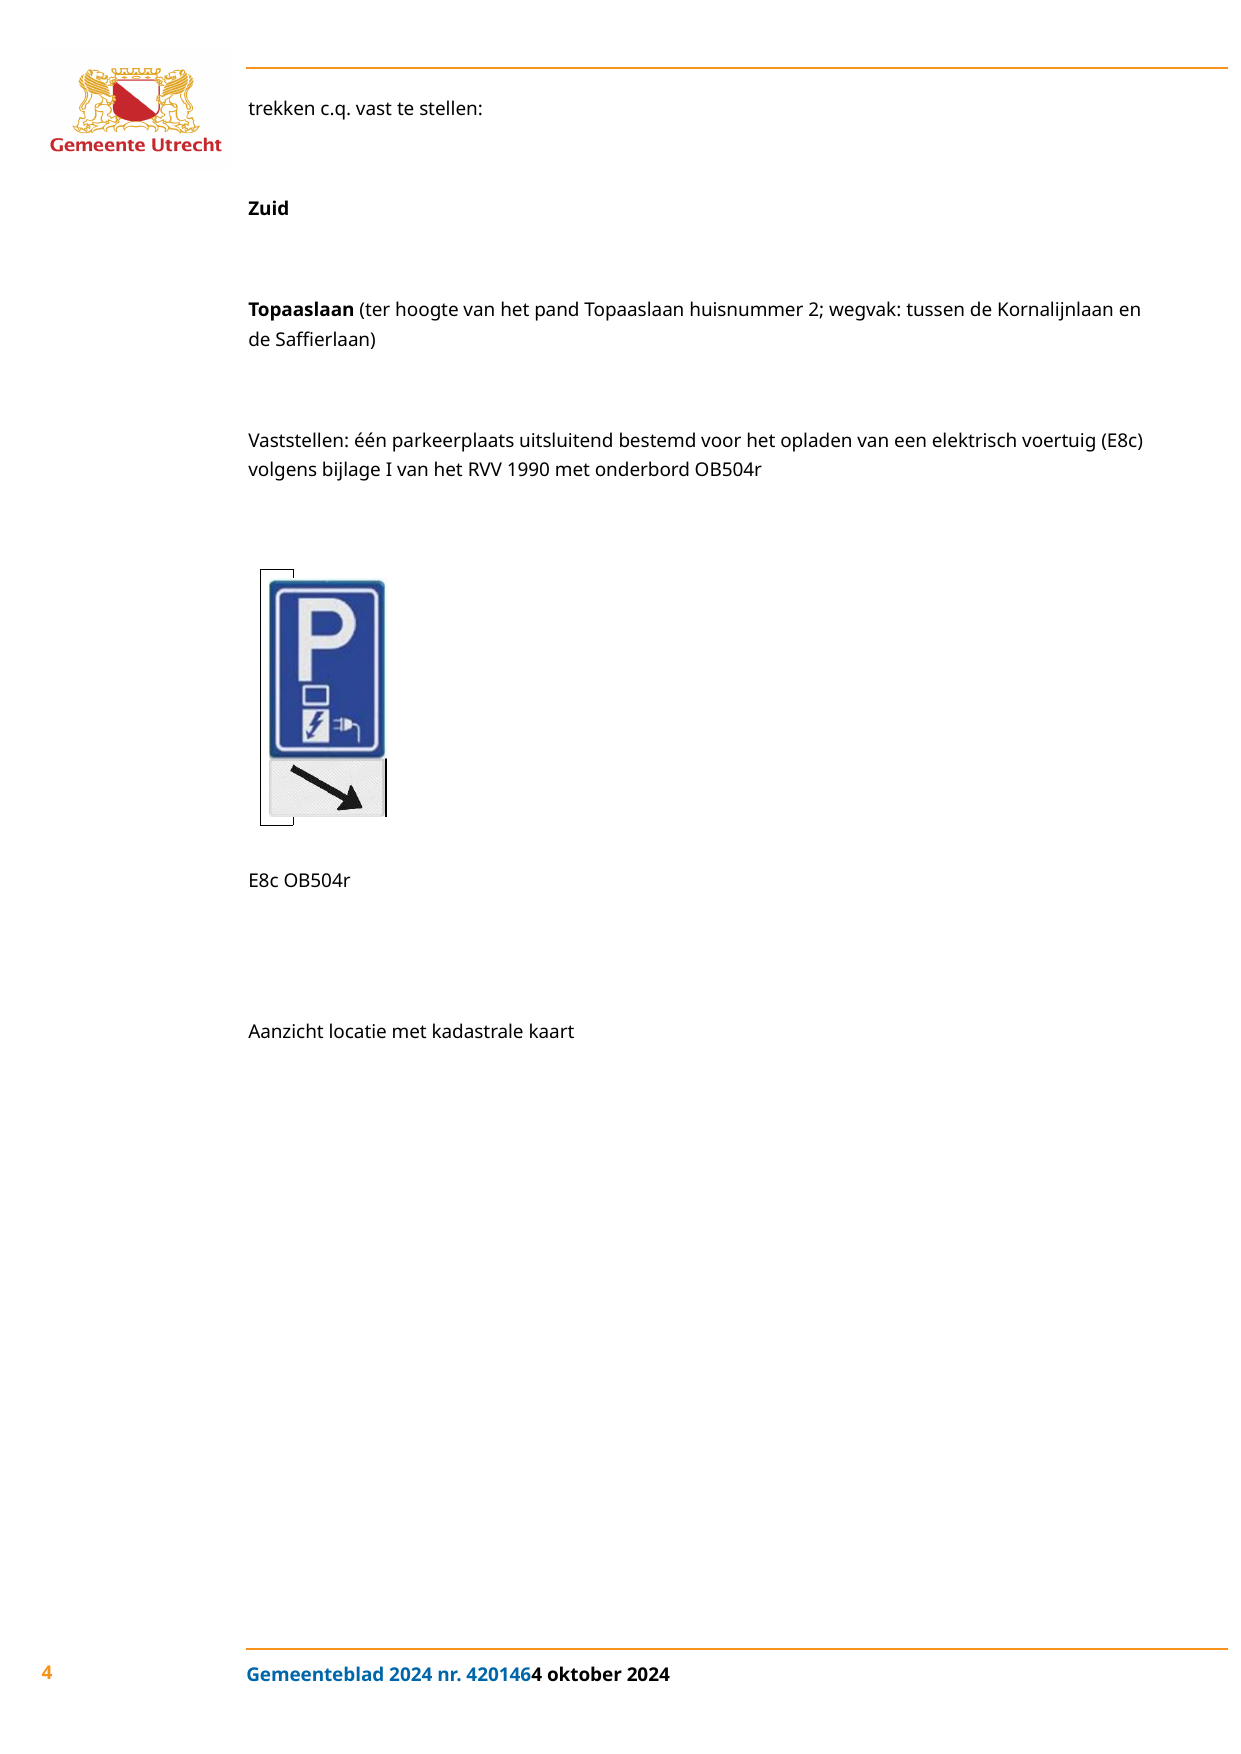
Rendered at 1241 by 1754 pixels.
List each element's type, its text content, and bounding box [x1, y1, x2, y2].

text E8c OB504r [248, 867, 1152, 893]
text Aanzicht locatie met kadastrale kaart [248, 1018, 1152, 1044]
text Vaststellen: één parkeerplaats uitsluitend bestemd voor het opladen van een elektrisch voertuig (E8c) volgens bijlage I van het RVV 1990 met onderbord OB504r [248, 427, 1152, 482]
text Zuid [248, 196, 1152, 221]
text trekken c.q. vast te stellen: [248, 95, 1152, 121]
picture [41, 47, 231, 172]
picture [268, 578, 387, 817]
text Topaaslaan (ter hoogte van het pand Topaaslaan huisnummer 2; wegvak: tussen de Kornalijnlaan en de Saffierlaan) [248, 296, 1152, 352]
